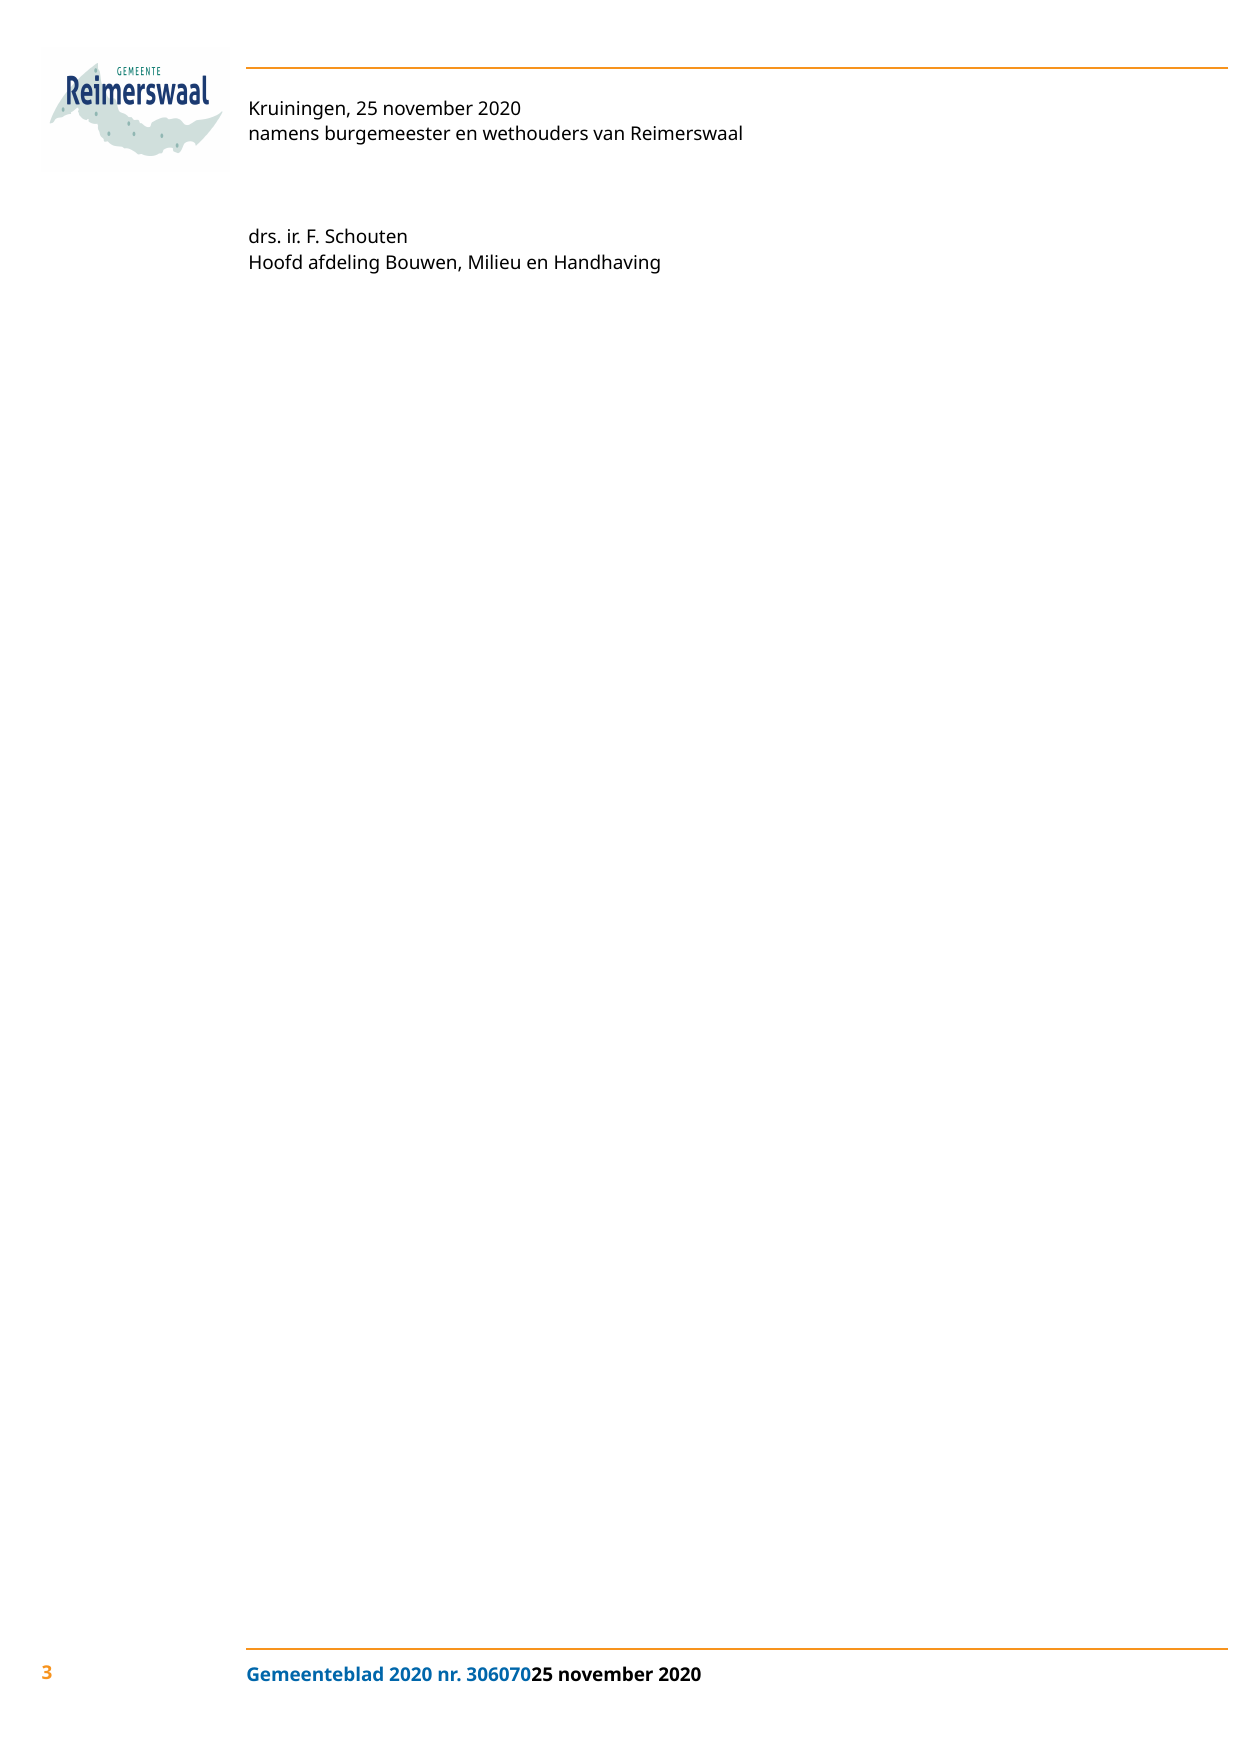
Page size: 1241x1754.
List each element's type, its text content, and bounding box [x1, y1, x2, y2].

text namens burgemeester en wethouders van Reimerswaal [248, 121, 1152, 146]
text drs. ir. F. Schouten [248, 223, 1152, 249]
picture [41, 47, 231, 172]
text Hoofd afdeling Bouwen, Milieu en Handhaving [248, 249, 1152, 275]
text Kruiningen, 25 november 2020 [248, 95, 1152, 121]
